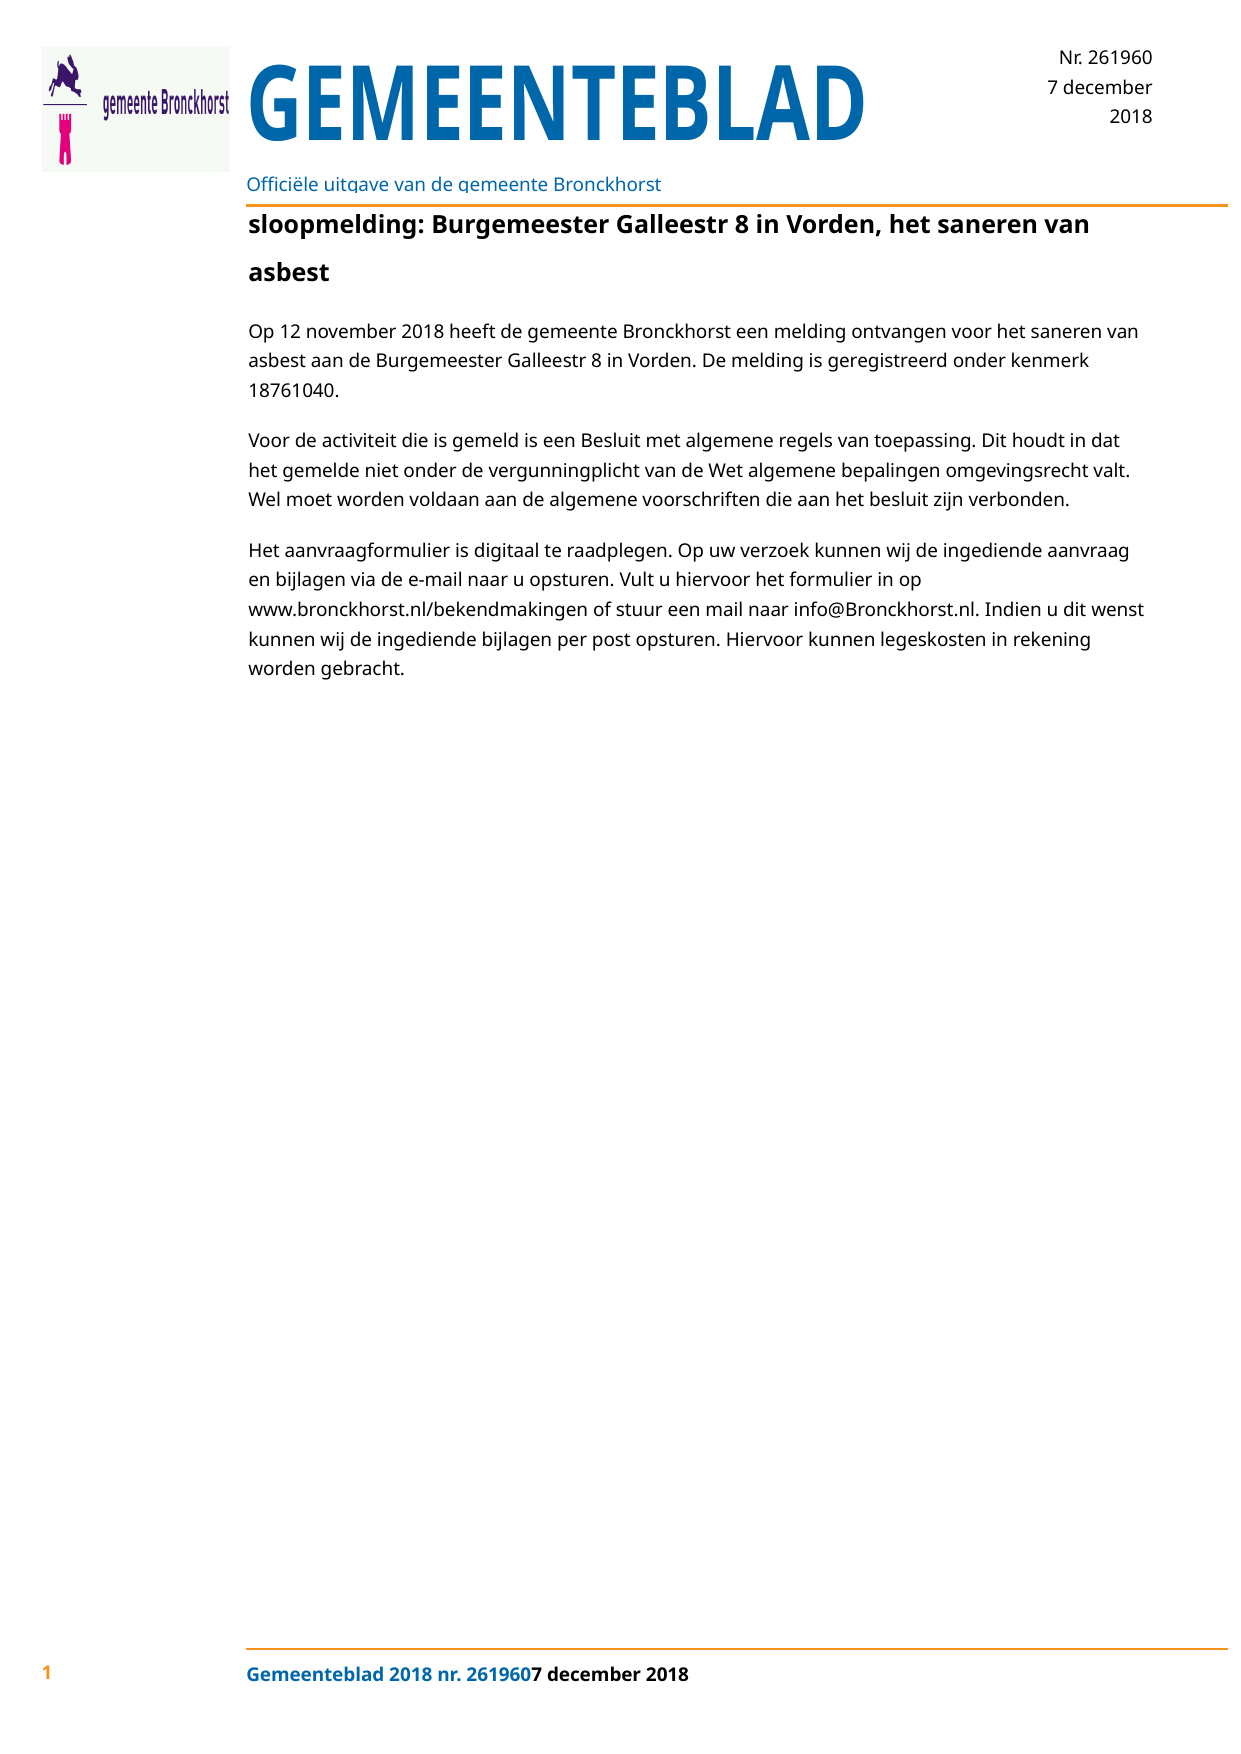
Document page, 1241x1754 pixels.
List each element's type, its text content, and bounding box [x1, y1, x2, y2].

text Op 12 november 2018 heeft de gemeente Bronckhorst een melding ontvangen voor het saneren van asbest aan de Burgemeester Galleestr 8 in Vorden. De melding is geregistreerd onder kenmerk 18761040. [248, 318, 1152, 403]
text Voor de activiteit die is gemeld is een Besluit met algemene regels van toepassing. Dit houdt in dat het gemelde niet onder de vergunningplicht van de Wet algemene bepalingen omgevingsrecht valt. Wel moet worden voldaan aan de algemene voorschriften die aan het besluit zijn verbonden. [248, 427, 1152, 512]
text Het aanvraagformulier is digitaal te raadplegen. Op uw verzoek kunnen wij de ingediende aanvraag en bijlagen via de e-mail naar u opsturen. Vult u hiervoor het formulier in op www.bronckhorst.nl/bekendmakingen of stuur een mail naar info@Bronckhorst.nl. Indien u dit wenst kunnen wij de ingediende bijlagen per post opsturen. Hiervoor kunnen legeskosten in rekening worden gebracht. [248, 537, 1152, 681]
text sloopmelding: Burgemeester Galleestr 8 in Vorden, het saneren van asbest [248, 207, 1152, 288]
picture [41, 47, 231, 172]
